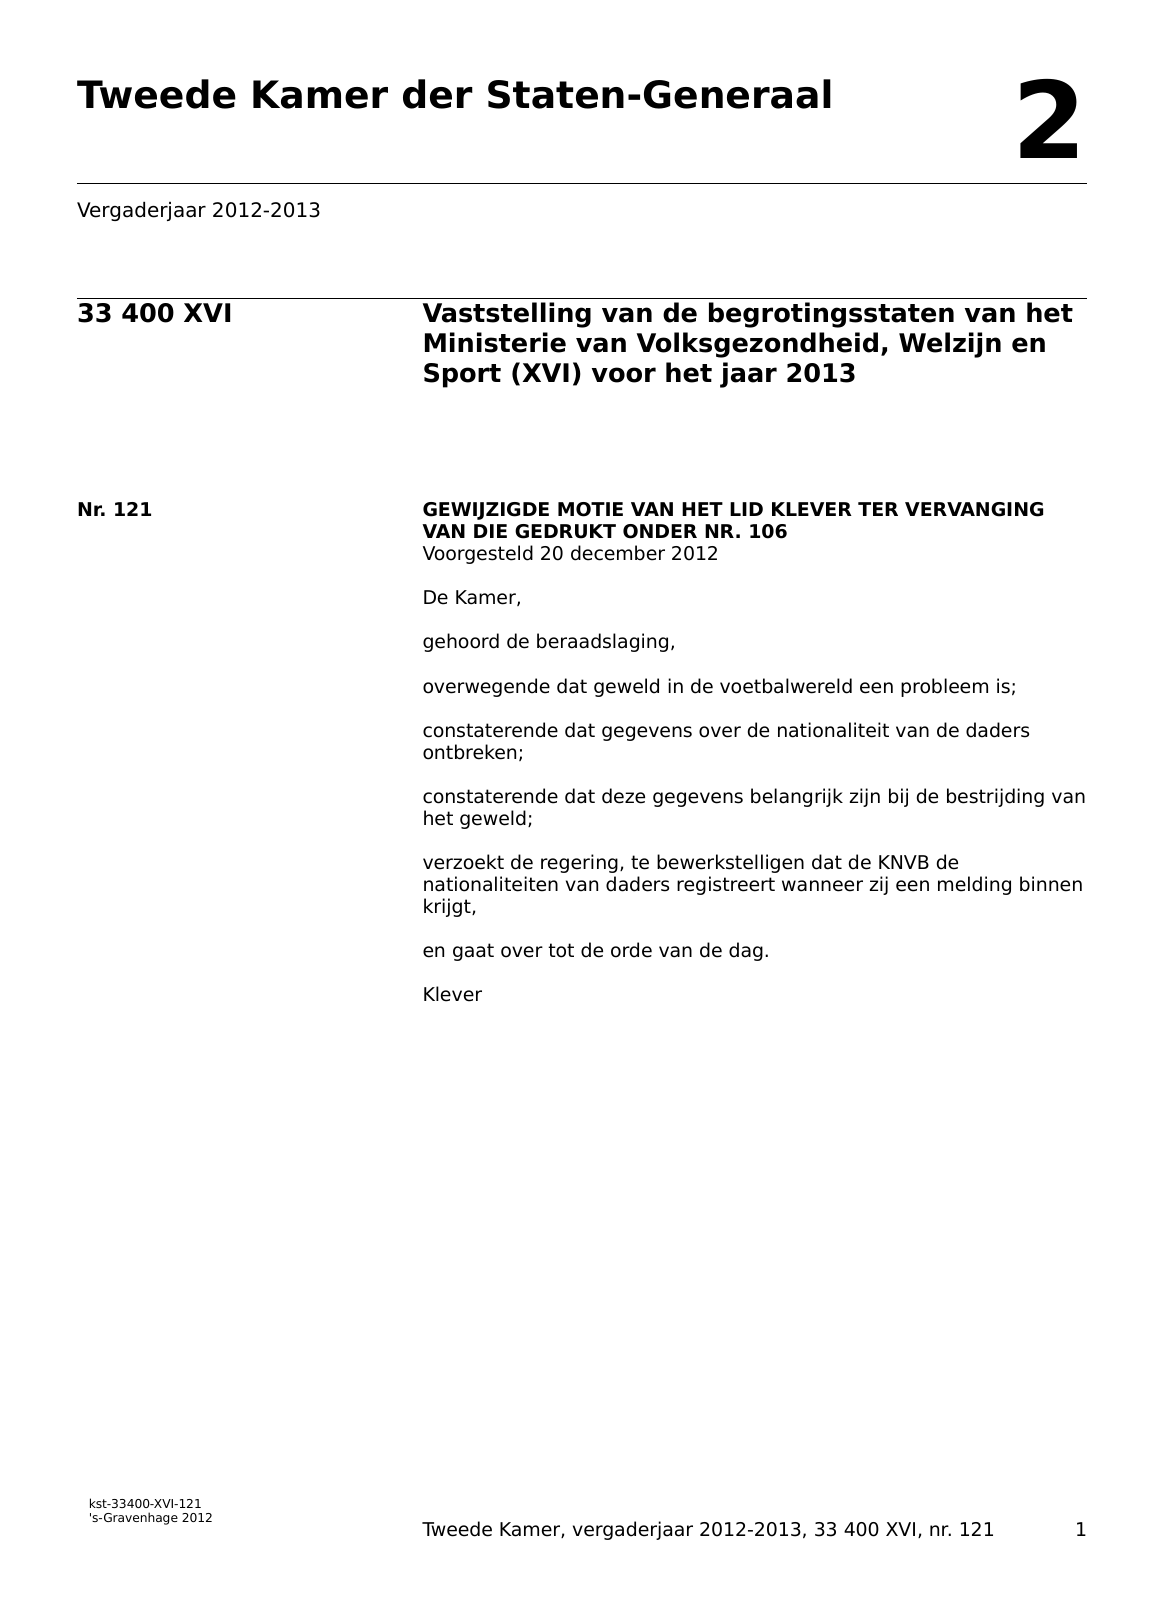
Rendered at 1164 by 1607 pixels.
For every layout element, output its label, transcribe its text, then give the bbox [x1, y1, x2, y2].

text constaterende dat gegevens over de nationaliteit van de daders ontbreken; [422, 720, 1087, 764]
subtitle Nr. 121 GEWIJZIGDE MOTIE VAN HET LID KLEVER TER VERVANGING VAN DIE GEDRUKT ONDER NR. 106 [77, 499, 1087, 543]
text en gaat over tot de orde van de dag. [422, 940, 1087, 962]
text Voorgesteld 20 december 2012 [422, 543, 1087, 565]
text gehoord de beraadslaging, [422, 631, 1087, 653]
subtitle 33 400 XVI Vaststelling van de begrotingsstaten van het Ministerie van Volksgezondheid, Welzijn en Sport (XVI) voor het jaar 2013 [77, 299, 1087, 388]
text 's-Gravenhage 2012 [88, 1511, 323, 1525]
table_header 2 [886, 59, 1087, 183]
text constaterende dat deze gegevens belangrijk zijn bij de bestrijding van het geweld; [422, 786, 1087, 830]
text overwegende dat geweld in de voetbalwereld een probleem is; [422, 676, 1087, 697]
table_header Tweede Kamer der Staten-Generaal [77, 59, 886, 183]
text Klever [422, 984, 1087, 1006]
text kst-33400-XVI-121 [88, 1497, 323, 1511]
text De Kamer, [422, 587, 1087, 609]
table_cell Vergaderjaar 2012-2013 [77, 184, 1087, 298]
text verzoekt de regering, te bewerkstelligen dat de KNVB de nationaliteiten van daders registreert wanneer zij een melding binnen krijgt, [422, 852, 1087, 918]
